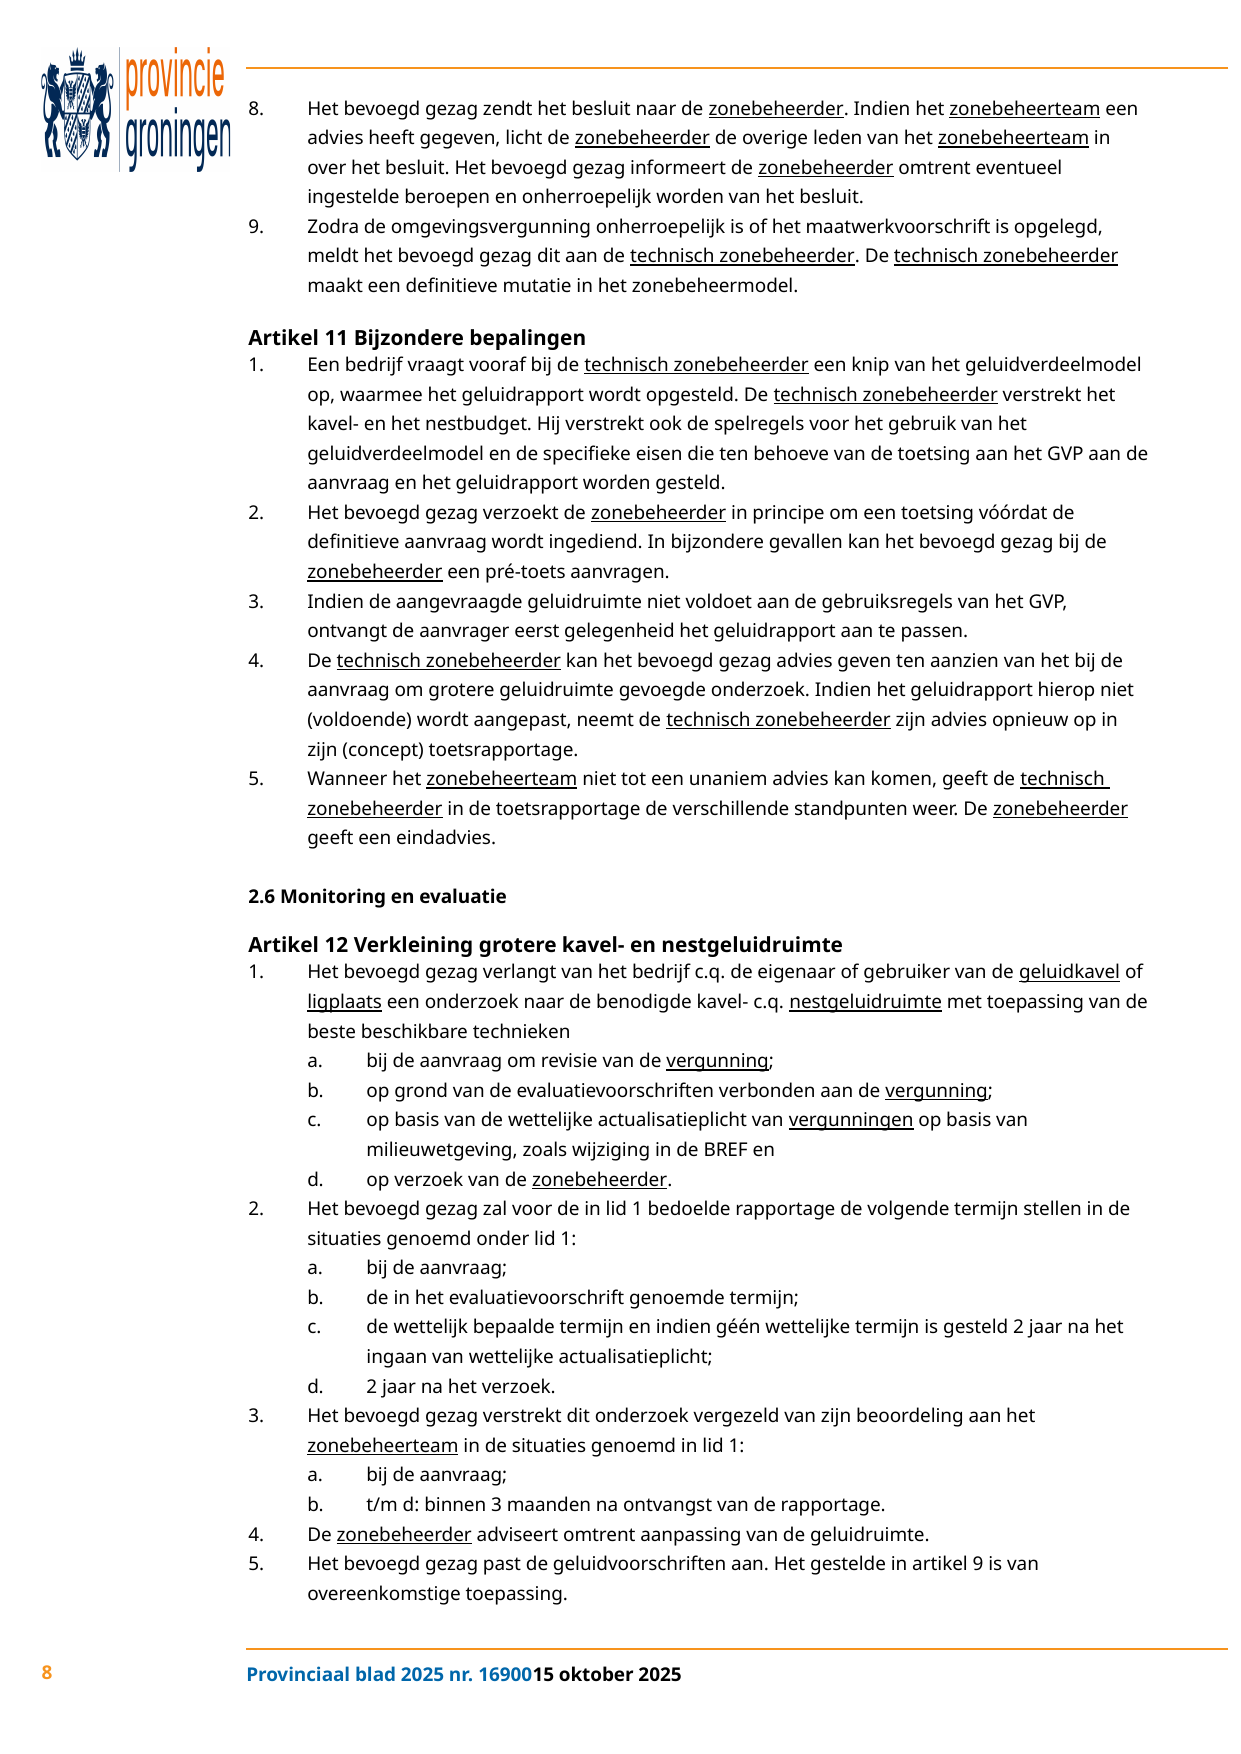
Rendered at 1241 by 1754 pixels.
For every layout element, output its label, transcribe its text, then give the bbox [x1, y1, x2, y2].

list Het bevoegd gezag verstrekt dit onderzoek vergezeld van zijn beoordeling aan het zonebeheerteam in de situaties genoemd in lid 1: [248, 1402, 1152, 1458]
list bij de aanvraag; [307, 1254, 1152, 1280]
list Zodra de omgevingsvergunning onherroepelijk is of het maatwerkvoorschrift is opgelegd, meldt het bevoegd gezag dit aan de technisch zonebeheerder. De technisch zonebeheerder maakt een definitieve mutatie in het zonebeheermodel. [248, 213, 1152, 298]
list op basis van de wettelijke actualisatieplicht van vergunningen op basis van milieuwetgeving, zoals wijziging in de BREF en [307, 1107, 1152, 1162]
list Het bevoegd gezag zendt het besluit naar de zonebeheerder. Indien het zonebeheerteam een advies heeft gegeven, licht de zonebeheerder de overige leden van het zonebeheerteam in over het besluit. Het bevoegd gezag informeert de zonebeheerder omtrent eventueel ingestelde beroepen en onherroepelijk worden van het besluit. [248, 95, 1152, 209]
list Het bevoegd gezag verlangt van het bedrijf c.q. de eigenaar of gebruiker van de geluidkavel of ligplaats een onderzoek naar de benodigde kavel- c.q. nestgeluidruimte met toepassing van de beste beschikbare technieken [248, 959, 1152, 1043]
list bij de aanvraag; [307, 1462, 1152, 1487]
text Artikel 11 Bijzondere bepalingen [248, 323, 1152, 351]
text 2.6 Monitoring en evaluatie [248, 884, 1152, 909]
list De zonebeheerder adviseert omtrent aanpassing van de geluidruimte. [248, 1521, 1152, 1546]
list De technisch zonebeheerder kan het bevoegd gezag advies geven ten aanzien van het bij de aanvraag om grotere geluidruimte gevoegde onderzoek. Indien het geluidrapport hierop niet (voldoende) wordt aangepast, neemt de technisch zonebeheerder zijn advies opnieuw op in zijn (concept) toetsrapportage. [248, 647, 1152, 761]
list Wanneer het zonebeheerteam niet tot een unaniem advies kan komen, geeft de technisch zonebeheerder in de toetsrapportage de verschillende standpunten weer. De zonebeheerder geeft een eindadvies. [248, 765, 1152, 850]
list t/m d: binnen 3 maanden na ontvangst van de rapportage. [307, 1491, 1152, 1517]
list op grond van de evaluatievoorschriften verbonden aan de vergunning; [307, 1077, 1152, 1103]
list Het bevoegd gezag past de geluidvoorschriften aan. Het gestelde in artikel 9 is van overeenkomstige toepassing. [248, 1550, 1152, 1606]
list de in het evaluatievoorschrift genoemde termijn; [307, 1284, 1152, 1310]
list bij de aanvraag om revisie van de vergunning; [307, 1047, 1152, 1073]
list 2 jaar na het verzoek. [307, 1373, 1152, 1398]
list Het bevoegd gezag zal voor de in lid 1 bedoelde rapportage de volgende termijn stellen in de situaties genoemd onder lid 1: [248, 1195, 1152, 1251]
picture [41, 47, 231, 172]
text Artikel 12 Verkleining grotere kavel- en nestgeluidruimte [248, 930, 1152, 959]
list Indien de aangevraagde geluidruimte niet voldoet aan de gebruiksregels van het GVP, ontvangt de aanvrager eerst gelegenheid het geluidrapport aan te passen. [248, 588, 1152, 643]
list de wettelijk bepaalde termijn en indien géén wettelijke termijn is gesteld 2 jaar na het ingaan van wettelijke actualisatieplicht; [307, 1314, 1152, 1369]
list op verzoek van de zonebeheerder. [307, 1166, 1152, 1191]
list Het bevoegd gezag verzoekt de zonebeheerder in principe om een toetsing vóórdat de definitieve aanvraag wordt ingediend. In bijzondere gevallen kan het bevoegd gezag bij de zonebeheerder een pré-toets aanvragen. [248, 499, 1152, 584]
list Een bedrijf vraagt vooraf bij de technisch zonebeheerder een knip van het geluidverdeelmodel op, waarmee het geluidrapport wordt opgesteld. De technisch zonebeheerder verstrekt het kavel- en het nestbudget. Hij verstrekt ook de spelregels voor het gebruik van het geluidverdeelmodel en de specifieke eisen die ten behoeve van de toetsing aan het GVP aan de aanvraag en het geluidrapport worden gesteld. [248, 351, 1152, 495]
